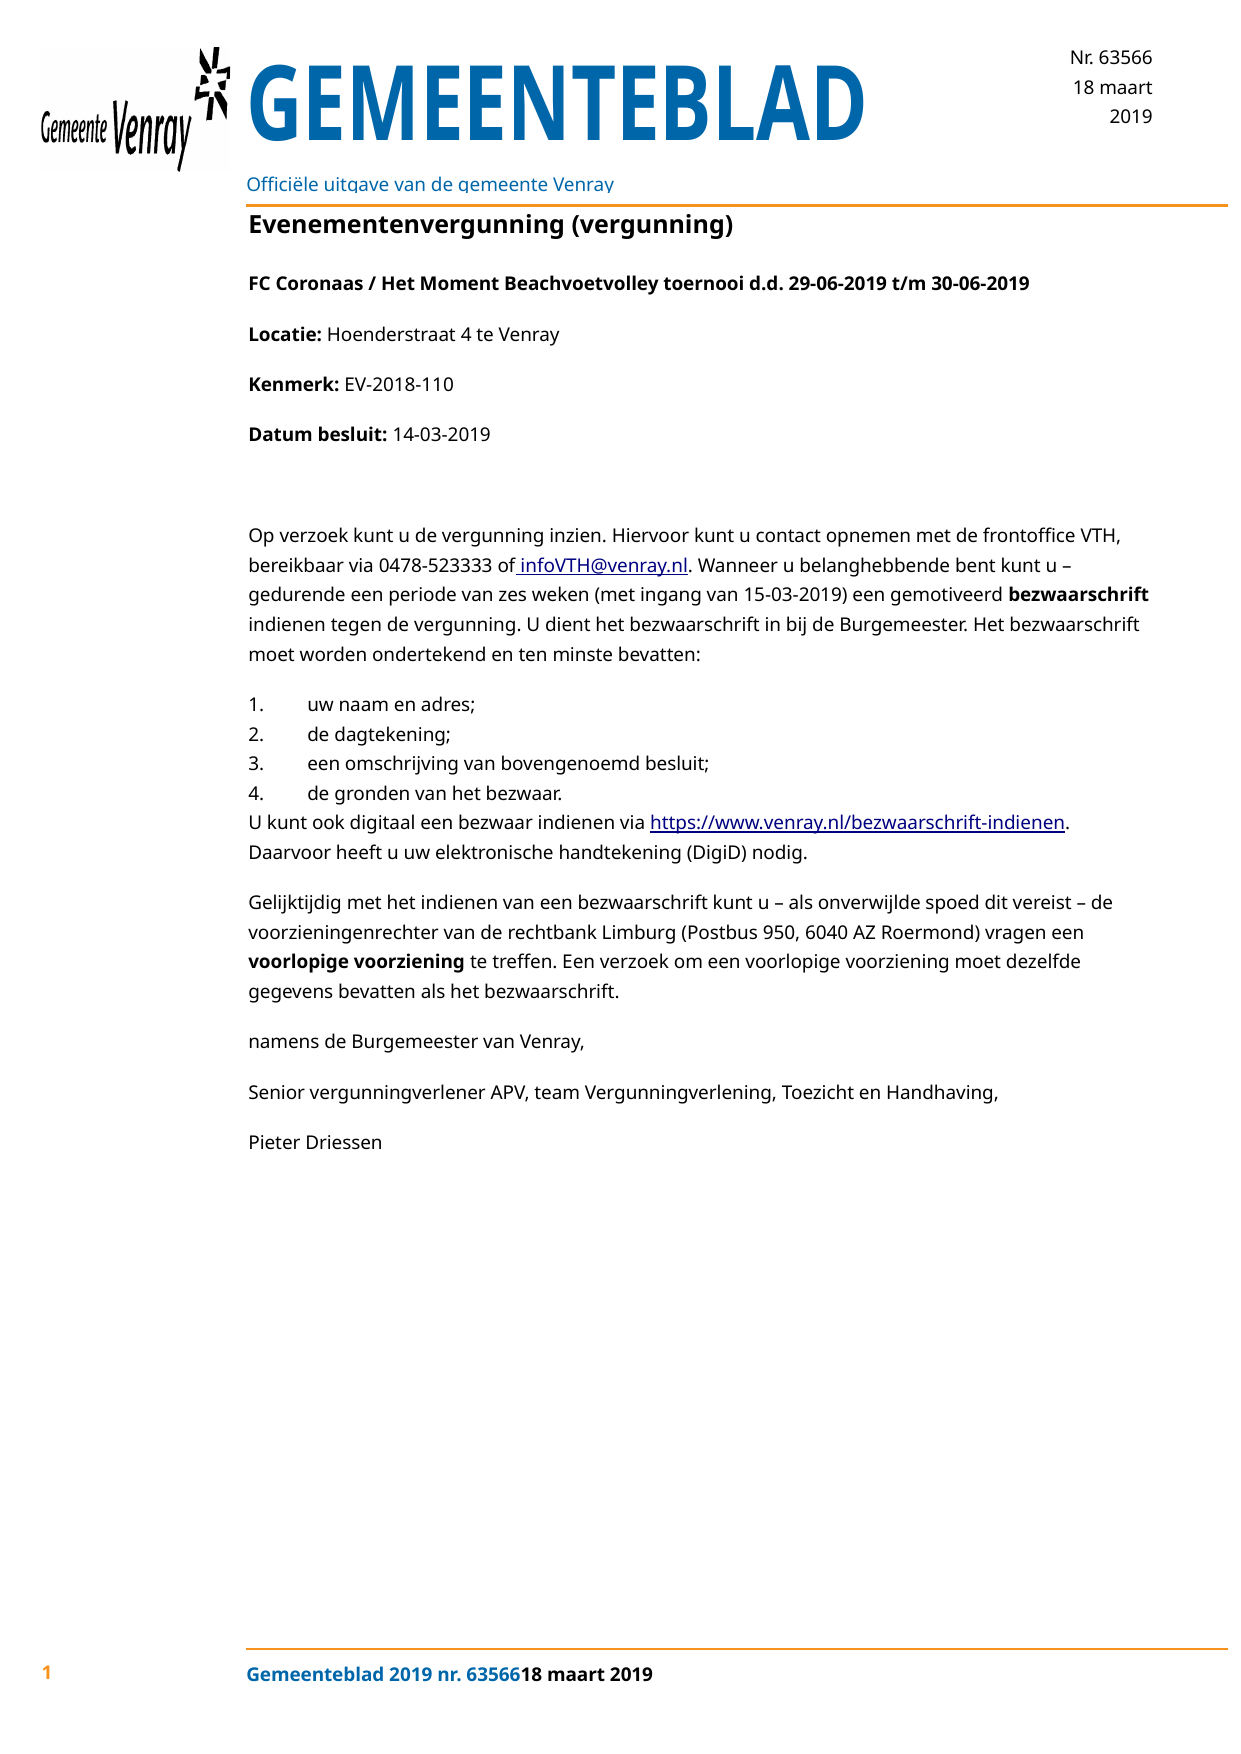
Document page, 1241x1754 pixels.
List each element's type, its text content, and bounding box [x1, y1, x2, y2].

text U kunt ook digitaal een bezwaar indienen via https://www.venray.nl/bezwaarschrift-indienen. Daarvoor heeft u uw elektronische handtekening (DigiD) nodig. [248, 809, 1152, 865]
text Pieter Driessen [248, 1129, 1152, 1155]
text Datum besluit: 14-03-2019 [248, 422, 1152, 447]
list uw naam en adres; [248, 691, 1152, 717]
list een omschrijving van bovengenoemd besluit; [248, 750, 1152, 776]
list de gronden van het bezwaar. [248, 780, 1152, 806]
text Gelijktijdig met het indienen van een bezwaarschrift kunt u – als onverwijlde spoed dit vereist – de voorzieningenrechter van de rechtbank Limburg (Postbus 950, 6040 AZ Roermond) vragen een voorlopige voorziening te treffen. Een verzoek om een voorlopige voorziening moet dezelfde gegevens bevatten als het bezwaarschrift. [248, 889, 1152, 1004]
text Evenementenvergunning (vergunning) [248, 207, 1152, 241]
text Op verzoek kunt u de vergunning inzien. Hiervoor kunt u contact opnemen met de frontoffice VTH, bereikbaar via 0478-523333 of infoVTH@venray.nl. Wanneer u belanghebbende bent kunt u – gedurende een periode van zes weken (met ingang van 15-03-2019) een gemotiveerd bezwaarschrift indienen tegen de vergunning. U dient het bezwaarschrift in bij de Burgemeester. Het bezwaarschrift moet worden ondertekend en ten minste bevatten: [248, 522, 1152, 666]
text Kenmerk: EV-2018-110 [248, 371, 1152, 397]
text FC Coronaas / Het Moment Beachvoetvolley toernooi d.d. 29-06-2019 t/m 30-06-2019 [248, 270, 1152, 296]
text Senior vergunningverlener APV, team Vergunningverlening, Toezicht en Handhaving, [248, 1079, 1152, 1105]
text namens de Burgemeester van Venray, [248, 1029, 1152, 1054]
text Locatie: Hoenderstraat 4 te Venray [248, 321, 1152, 346]
picture [41, 47, 231, 172]
list de dagtekening; [248, 721, 1152, 746]
